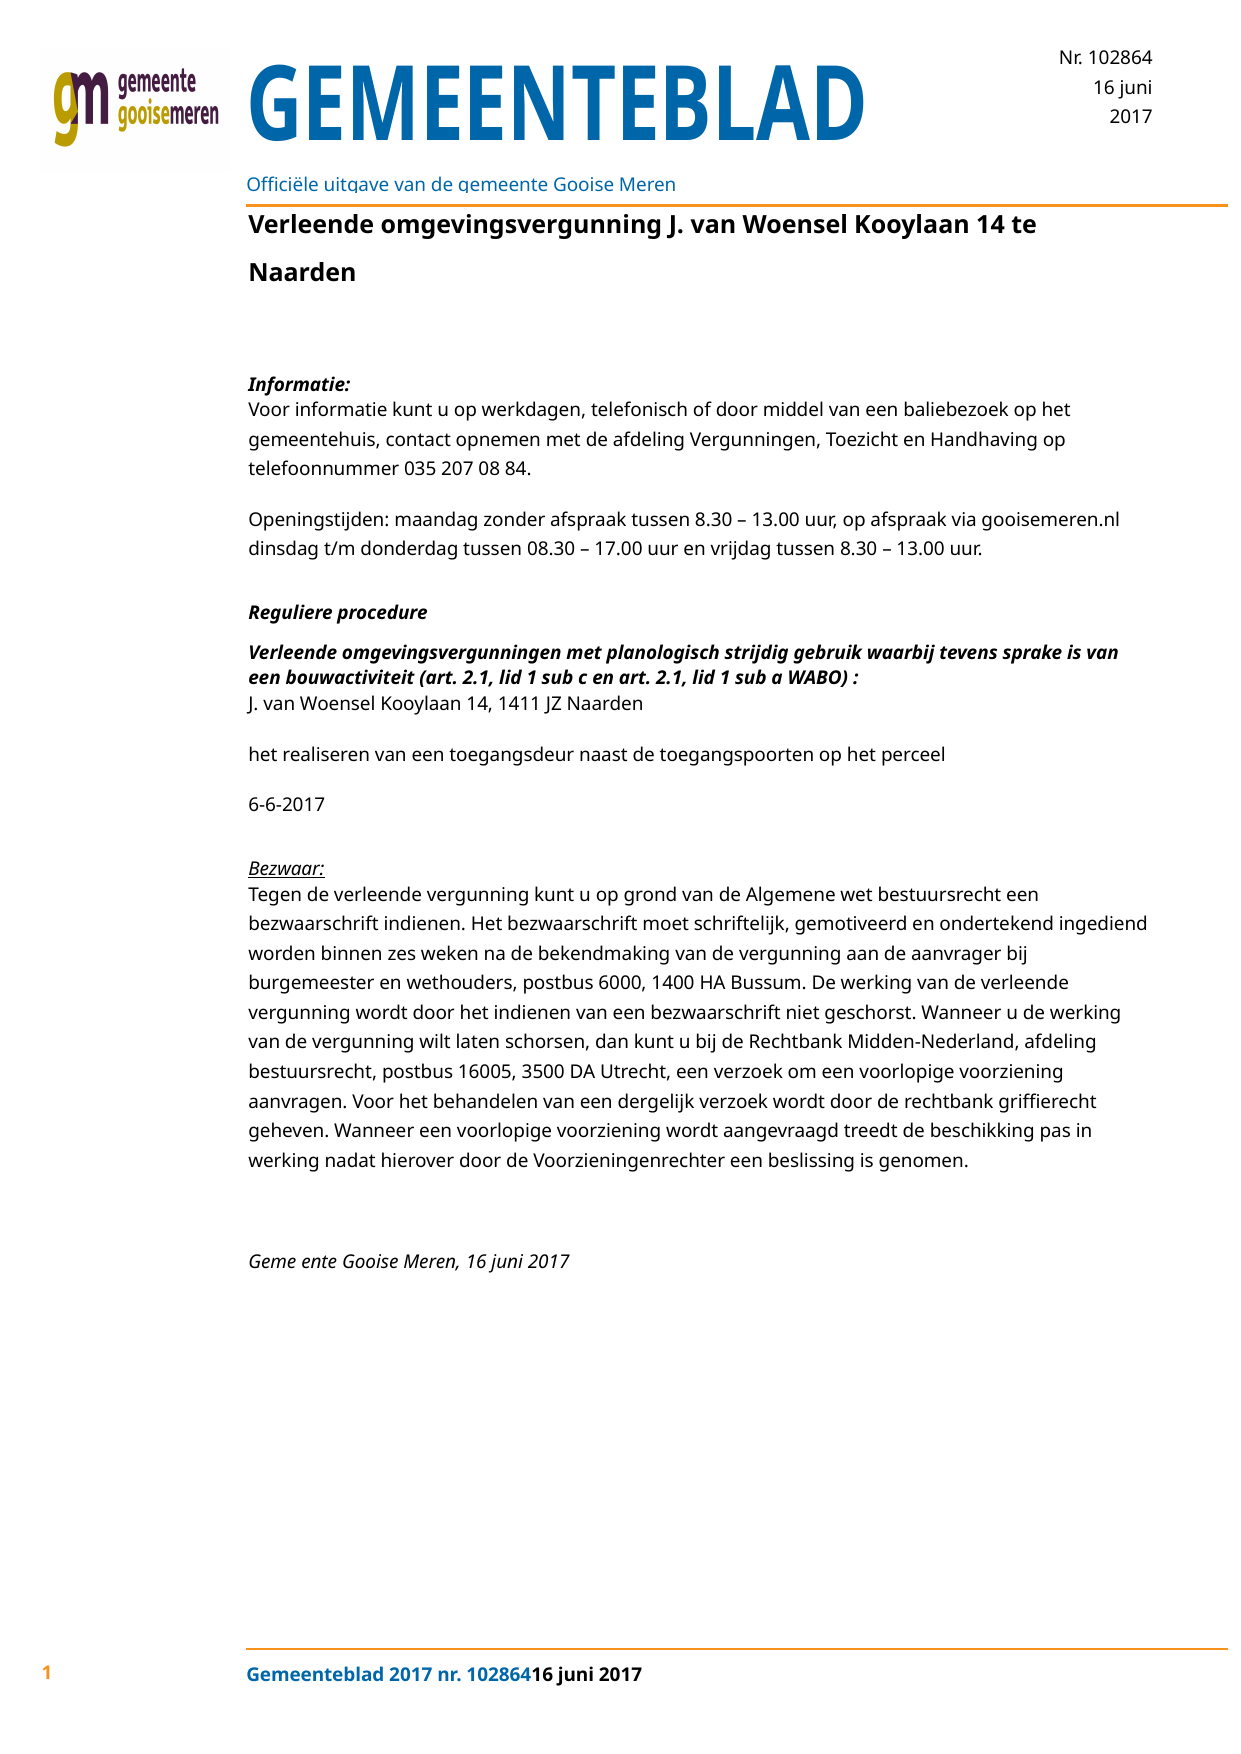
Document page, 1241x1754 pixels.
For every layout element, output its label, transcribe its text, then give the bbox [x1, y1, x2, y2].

text Informatie: [248, 371, 1152, 396]
text Verleende omgevingsvergunning J. van Woensel Kooylaan 14 te Naarden [248, 207, 1152, 288]
text het realiseren van een toegangsdeur naast de toegangspoorten op het perceel [248, 741, 1152, 766]
text J. van Woensel Kooylaan 14, 1411 JZ Naarden [248, 690, 1152, 716]
text Verleende omgevingsvergunningen met planologisch strijdig gebruik waarbij tevens sprake is van een bouwactiviteit (art. 2.1, lid 1 sub c en art. 2.1, lid 1 sub a WABO) : [248, 639, 1152, 690]
text 6-6-2017 [248, 791, 1152, 817]
text Bezwaar: [248, 855, 1152, 881]
text Openingstijden: maandag zonder afspraak tussen 8.30 – 13.00 uur, op afspraak via gooisemeren.nl dinsdag t/m donderdag tussen 08.30 – 17.00 uur en vrijdag tussen 8.30 – 13.00 uur. [248, 506, 1152, 561]
text Tegen de verleende vergunning kunt u op grond van de Algemene wet bestuursrecht een bezwaarschrift indienen. Het bezwaarschrift moet schriftelijk, gemotiveerd en ondertekend ingediend worden binnen zes weken na de bekendmaking van de vergunning aan de aanvrager bij burgemeester en wethouders, postbus 6000, 1400 HA Bussum. De werking van de verleende vergunning wordt door het indienen van een bezwaarschrift niet geschorst. Wanneer u de werking van de vergunning wilt laten schorsen, dan kunt u bij de Rechtbank Midden-Nederland, afdeling bestuursrecht, postbus 16005, 3500 DA Utrecht, een verzoek om een voorlopige voorziening aanvragen. Voor het behandelen van een dergelijk verzoek wordt door de rechtbank griffierecht geheven. Wanneer een voorlopige voorziening wordt aangevraagd treedt de beschikking pas in werking nadat hierover door de Voorzieningenrechter een beslissing is genomen. [248, 881, 1152, 1173]
text Voor informatie kunt u op werkdagen, telefonisch of door middel van een baliebezoek op het gemeentehuis, contact opnemen met de afdeling Vergunningen, Toezicht en Handhaving op telefoonnummer 035 207 08 84. [248, 396, 1152, 481]
text Geme ente Gooise Meren, 16 juni 2017 [248, 1248, 1152, 1274]
text Reguliere procedure [248, 599, 1152, 625]
picture [41, 47, 231, 172]
